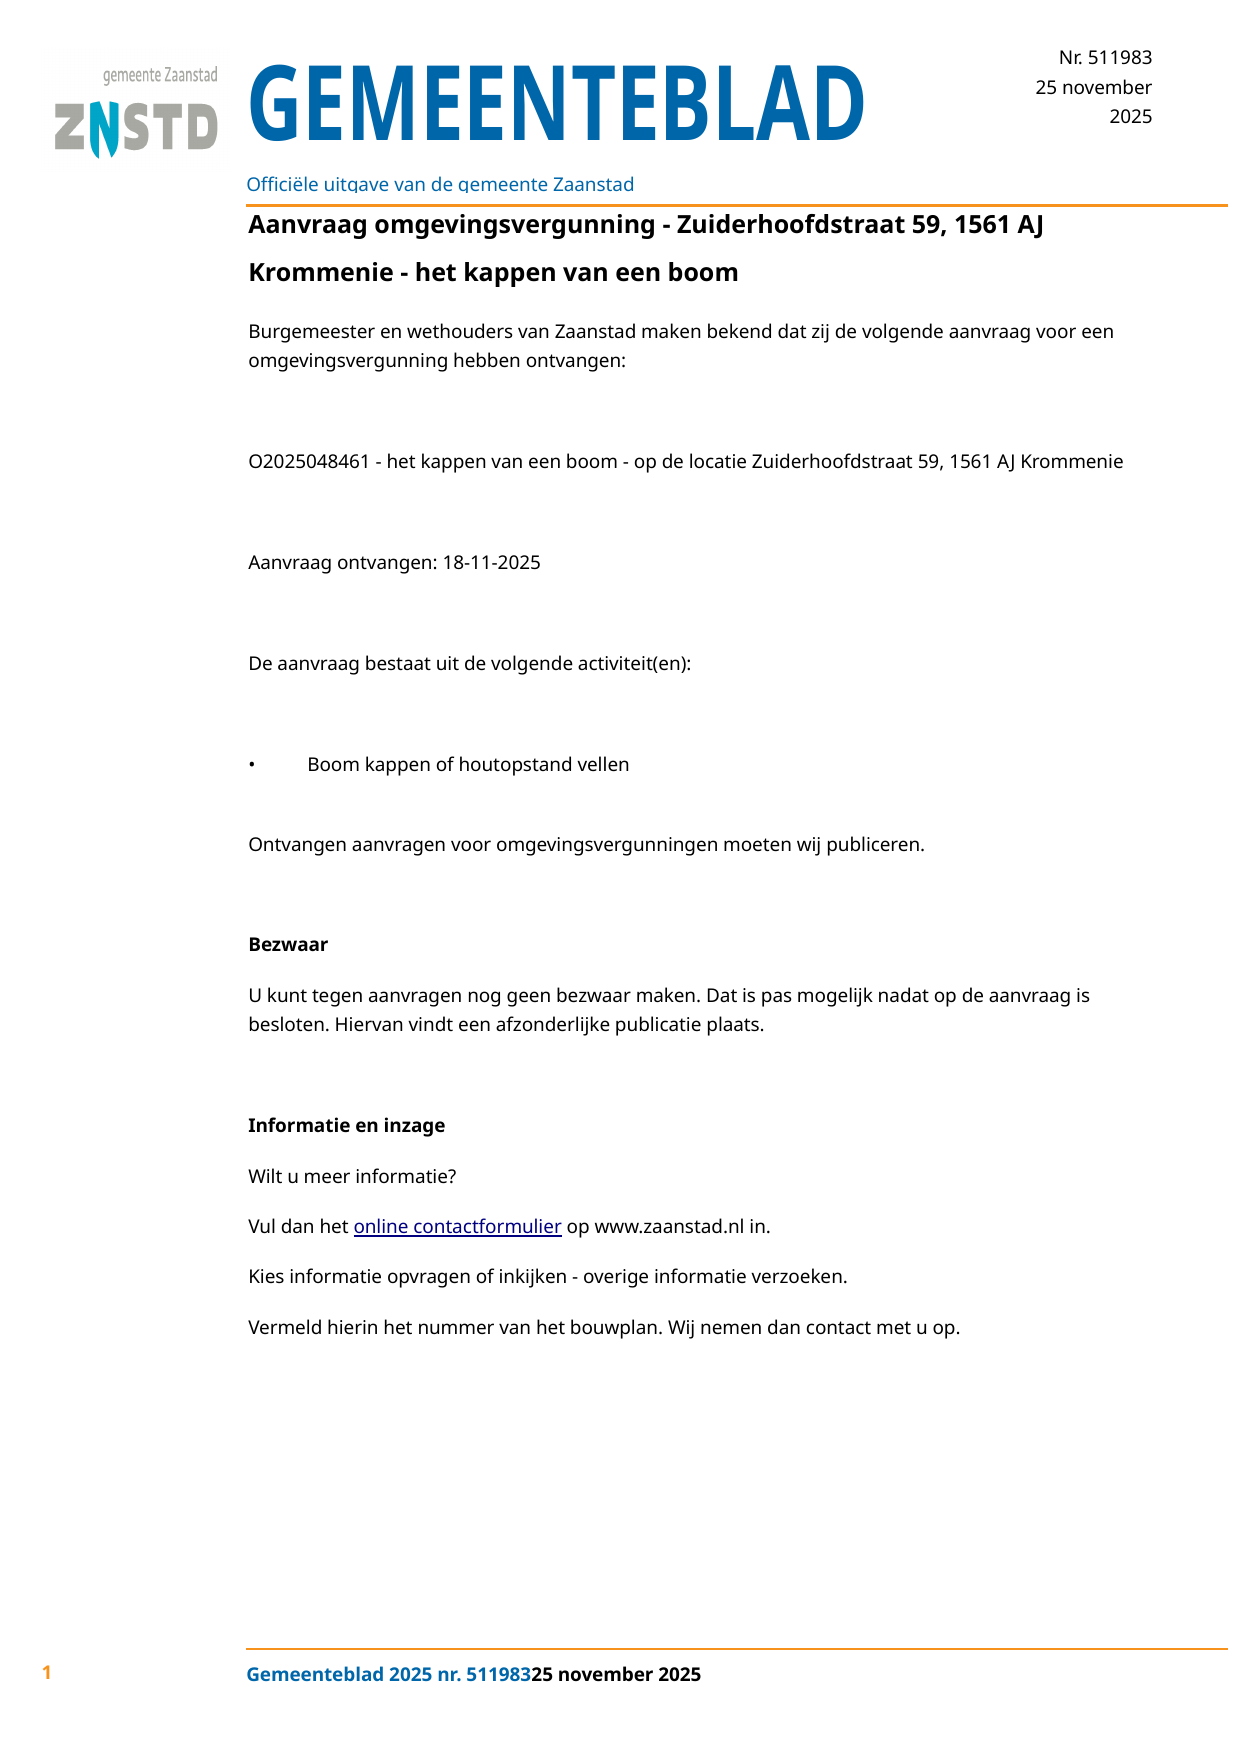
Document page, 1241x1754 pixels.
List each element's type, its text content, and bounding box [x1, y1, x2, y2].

text Vul dan het online contactformulier op www.zaanstad.nl in. [248, 1213, 1152, 1239]
text Aanvraag ontvangen: 18-11-2025 [248, 549, 1152, 575]
picture [41, 47, 231, 172]
text O2025048461 - het kappen van een boom - op de locatie Zuiderhoofdstraat 59, 1561 AJ Krommenie [248, 448, 1152, 474]
text Informatie en inzage [248, 1112, 1152, 1138]
text Wilt u meer informatie? [248, 1163, 1152, 1189]
text De aanvraag bestaat uit de volgende activiteit(en): [248, 650, 1152, 676]
text Bezwaar [248, 932, 1152, 957]
text Kies informatie opvragen of inkijken - overige informatie verzoeken. [248, 1264, 1152, 1289]
text U kunt tegen aanvragen nog geen bezwaar maken. Dat is pas mogelijk nadat op de aanvraag is besloten. Hiervan vindt een afzonderlijke publicatie plaats. [248, 982, 1152, 1037]
text Ontvangen aanvragen voor omgevingsvergunningen moeten wij publiceren. [248, 831, 1152, 857]
list Boom kappen of houtopstand vellen [248, 751, 1152, 777]
text Burgemeester en wethouders van Zaanstad maken bekend dat zij de volgende aanvraag voor een omgevingsvergunning hebben ontvangen: [248, 318, 1152, 373]
text Aanvraag omgevingsvergunning - Zuiderhoofdstraat 59, 1561 AJ Krommenie - het kappen van een boom [248, 207, 1152, 288]
text Vermeld hierin het nummer van het bouwplan. Wij nemen dan contact met u op. [248, 1314, 1152, 1340]
